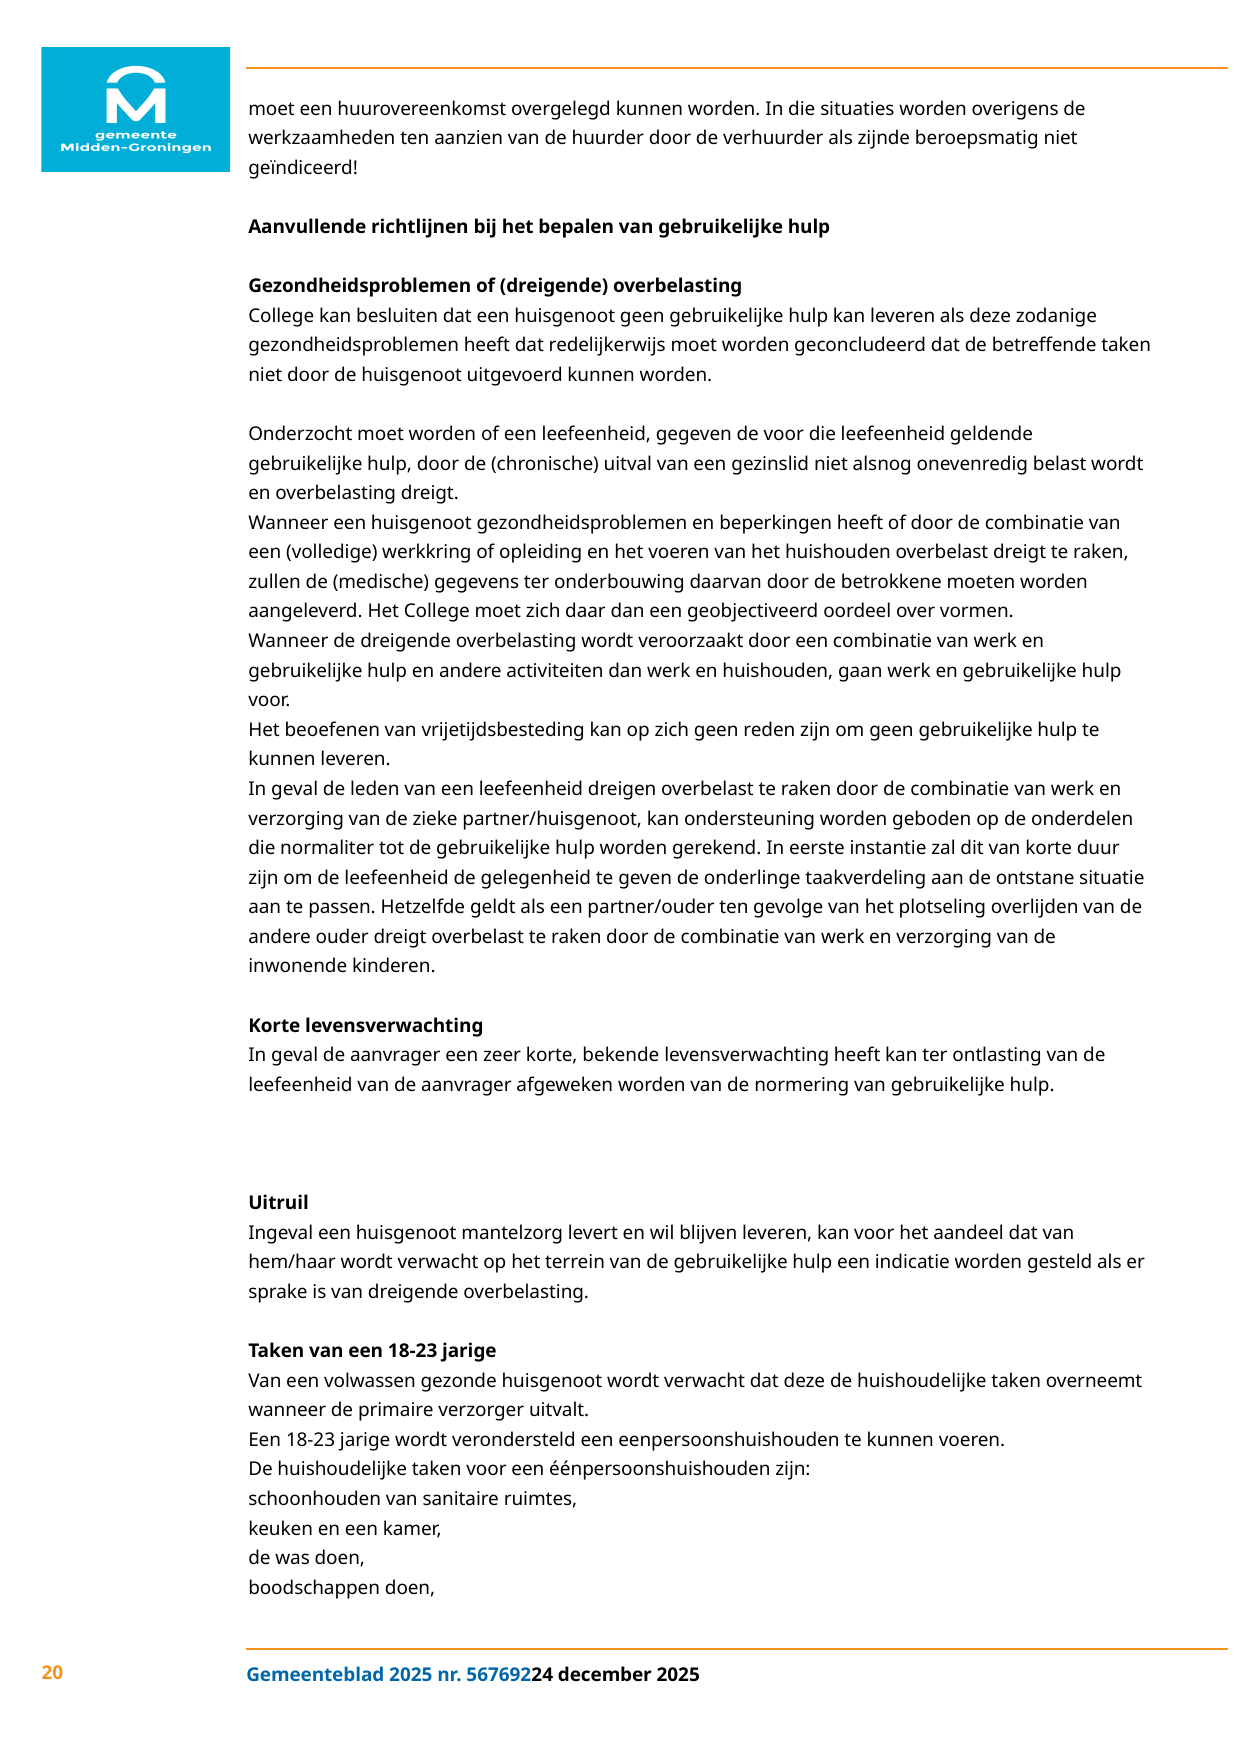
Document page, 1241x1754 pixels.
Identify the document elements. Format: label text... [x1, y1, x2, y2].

text Gezondheidsproblemen of (dreigende) overbelasting [248, 272, 1152, 298]
text In geval de leden van een leefeenheid dreigen overbelast te raken door de combinatie van werk en verzorging van de zieke partner/huisgenoot, kan ondersteuning worden geboden op de onderdelen die normaliter tot de gebruikelijke hulp worden gerekend. In eerste instantie zal dit van korte duur zijn om de leefeenheid de gelegenheid te geven de onderlinge taakverdeling aan de ontstane situatie aan te passen. Hetzelfde geldt als een partner/ouder ten gevolge van het plotseling overlijden van de andere ouder dreigt overbelast te raken door de combinatie van werk en verzorging van de inwonende kinderen. [248, 775, 1152, 978]
text schoonhouden van sanitaire ruimtes, [248, 1485, 1152, 1511]
text de was doen, [248, 1544, 1152, 1570]
picture [108, 66, 164, 82]
text College kan besluiten dat een huisgenoot geen gebruikelijke hulp kan leveren als deze zodanige gezondheidsproblemen heeft dat redelijkerwijs moet worden geconcludeerd dat de betreffende taken niet door de huisgenoot uitgevoerd kunnen worden. [248, 302, 1152, 387]
text Korte levensverwachting [248, 1012, 1152, 1038]
text Wanneer een huisgenoot gezondheidsproblemen en beperkingen heeft of door de combinatie van een (volledige) werkkring of opleiding en het voeren van het huishouden overbelast dreigt te raken, zullen de (medische) gegevens ter onderbouwing daarvan door de betrokkene moeten worden aangeleverd. Het College moet zich daar dan een geobjectiveerd oordeel over vormen. [248, 509, 1152, 623]
text Onderzocht moet worden of een leefeenheid, gegeven de voor die leefeenheid geldende gebruikelijke hulp, door de (chronische) uitval van een gezinslid niet alsnog onevenredig belast wordt en overbelasting dreigt. [248, 420, 1152, 505]
text boodschappen doen, [248, 1574, 1152, 1600]
text Wanneer de dreigende overbelasting wordt veroorzaakt door een combinatie van werk en gebruikelijke hulp en andere activiteiten dan werk en huishouden, gaan werk en gebruikelijke hulp voor. [248, 627, 1152, 712]
picture [184, 146, 190, 153]
text Ingeval een huisgenoot mantelzorg levert en wil blijven leveren, kan voor het aandeel dat van hem/haar wordt verwacht op het terrein van de gebruikelijke hulp een indicatie worden gesteld als er sprake is van dreigende overbelasting. [248, 1219, 1152, 1304]
text Aanvullende richtlijnen bij het bepalen van gebruikelijke hulp [248, 213, 1152, 239]
text Een 18-23 jarige wordt verondersteld een eenpersoonshuishouden te kunnen voeren. [248, 1426, 1152, 1452]
text Het beoefenen van vrijetijdsbesteding kan op zich geen reden zijn om geen gebruikelijke hulp te kunnen leveren. [248, 716, 1152, 771]
text De huishoudelijke taken voor een éénpersoonshuishouden zijn: [248, 1456, 1152, 1481]
text moet een huurovereenkomst overgelegd kunnen worden. In die situaties worden overigens de werkzaamheden ten aanzien van de huurder door de verhuurder als zijnde beroepsmatig niet geïndiceerd! [248, 95, 1152, 180]
text Taken van een 18-23 jarige [248, 1337, 1152, 1363]
text Van een volwassen gezonde huisgenoot wordt verwacht dat deze de huishoudelijke taken overneemt wanneer de primaire verzorger uitvalt. [248, 1367, 1152, 1422]
text keuken en een kamer, [248, 1515, 1152, 1541]
text Uitruil [248, 1189, 1152, 1215]
text In geval de aanvrager een zeer korte, bekende levensverwachting heeft kan ter ontlasting van de leefeenheid van de aanvrager afgeweken worden van de normering van gebruikelijke hulp. [248, 1041, 1152, 1097]
picture [107, 89, 165, 122]
